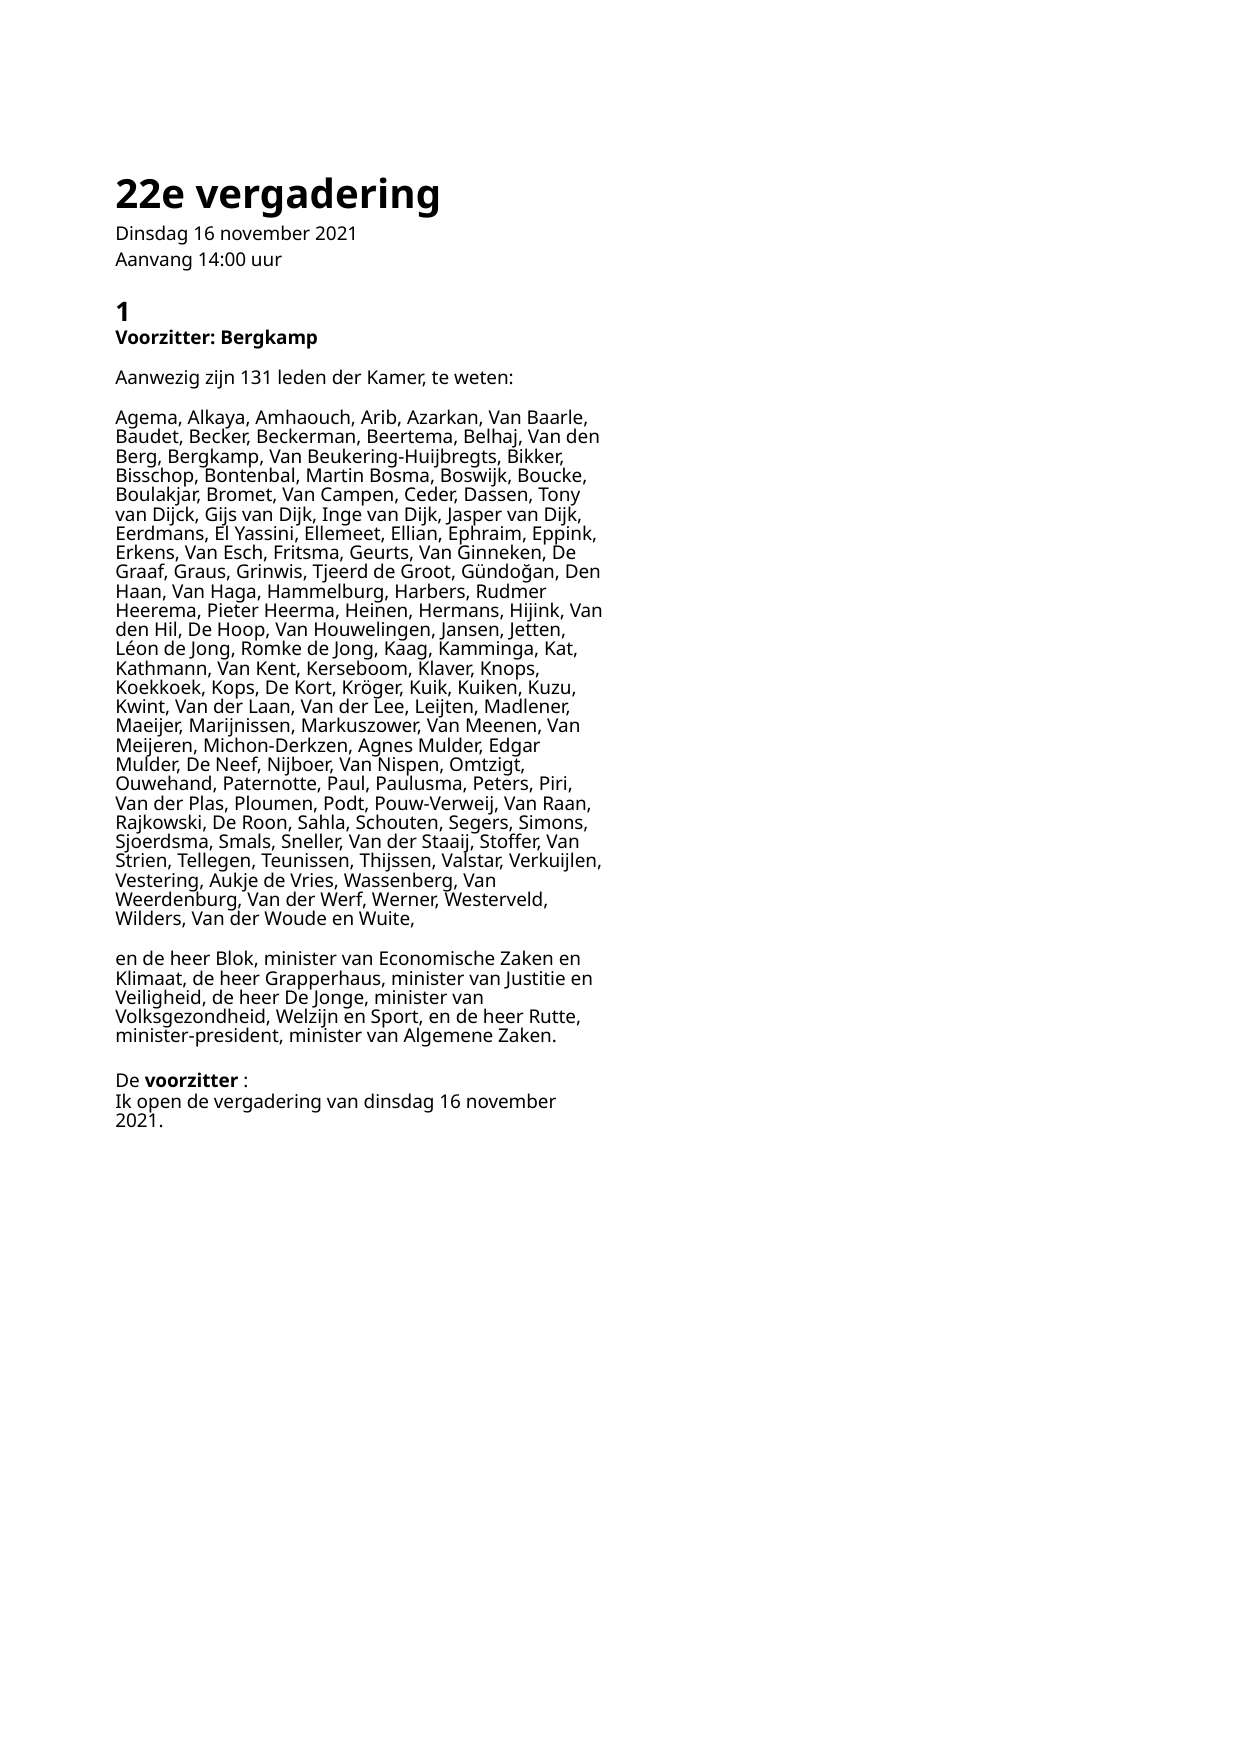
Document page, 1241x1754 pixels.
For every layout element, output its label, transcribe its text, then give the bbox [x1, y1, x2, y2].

text Ik open de vergadering van dinsdag 16 november 2021. [115, 1093, 605, 1132]
text Aanvang 14:00 uur [115, 246, 605, 272]
text Agema, Alkaya, Amhaouch, Arib, Azarkan, Van Baarle, Baudet, Becker, Beckerman, Beertema, Belhaj, Van den Berg, Bergkamp, Van Beukering-Huijbregts, Bikker, Bisschop, Bontenbal, Martin Bosma, Boswijk, Boucke, Boulakjar, Bromet, Van Campen, Ceder, Dassen, Tony van Dijck, Gijs van Dijk, Inge van Dijk, Jasper van Dijk, Eerdmans, El Yassini, Ellemeet, Ellian, Ephraim, Eppink, Erkens, Van Esch, Fritsma, Geurts, Van Ginneken, De Graaf, Graus, Grinwis, Tjeerd de Groot, Gündoğan, Den Haan, Van Haga, Hammelburg, Harbers, Rudmer Heerema, Pieter Heerma, Heinen, Hermans, Hijink, Van den Hil, De Hoop, Van Houwelingen, Jansen, Jetten, Léon de Jong, Romke de Jong, Kaag, Kamminga, Kat, Kathmann, Van Kent, Kerseboom, Klaver, Knops, Koekkoek, Kops, De Kort, Kröger, Kuik, Kuiken, Kuzu, Kwint, Van der Laan, Van der Lee, Leijten, Madlener, Maeijer, Marijnissen, Markuszower, Van Meenen, Van Meijeren, Michon-Derkzen, Agnes Mulder, Edgar Mulder, De Neef, Nijboer, Van Nispen, Omtzigt, Ouwehand, Paternotte, Paul, Paulusma, Peters, Piri, Van der Plas, Ploumen, Podt, Pouw-Verweij, Van Raan, Rajkowski, De Roon, Sahla, Schouten, Segers, Simons, Sjoerdsma, Smals, Sneller, Van der Staaij, Stoffer, Van Strien, Tellegen, Teunissen, Thijssen, Valstar, Verkuijlen, Vestering, Aukje de Vries, Wassenberg, Van Weerdenburg, Van der Werf, Werner, Westerveld, Wilders, Van der Woude en Wuite, [115, 409, 605, 929]
text De voorzitter : [115, 1067, 605, 1093]
text Voorzitter: Bergkamp [115, 329, 605, 348]
text 22e vergadering [115, 165, 605, 220]
text en de heer Blok, minister van Economische Zaken en Klimaat, de heer Grapperhaus, minister van Justitie en Veiligheid, de heer De Jonge, minister van Volksgezondheid, Welzijn en Sport, en de heer Rutte, minister-president, minister van Algemene Zaken. [115, 950, 605, 1047]
text Dinsdag 16 november 2021 [115, 220, 605, 246]
text 1 [115, 292, 605, 329]
text Aanwezig zijn 131 leden der Kamer, te weten: [115, 369, 605, 388]
